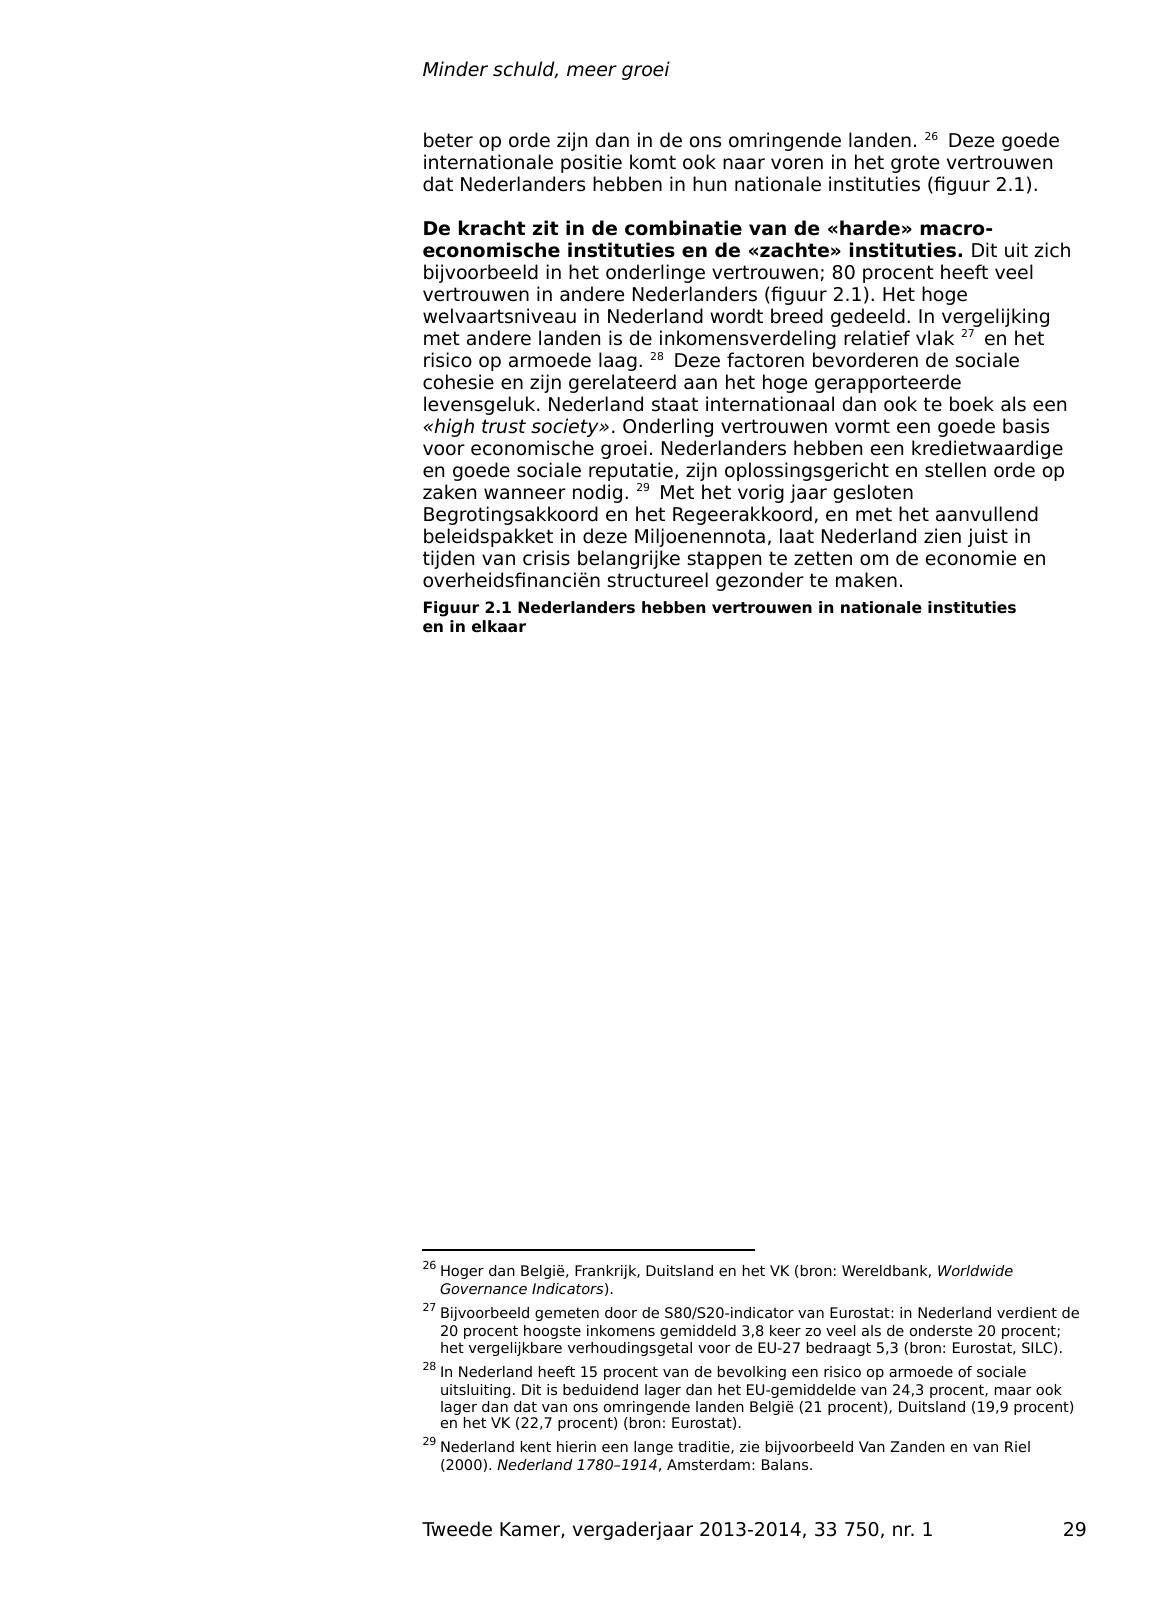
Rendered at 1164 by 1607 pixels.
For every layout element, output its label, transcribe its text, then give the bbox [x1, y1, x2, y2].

text In Nederland heeft 15 procent van de bevolking een risico op armoede of sociale uitsluiting. Dit is beduidend lager dan het EU-gemiddelde van 24,3 procent, maar ook lager dan dat van ons omringende landen België (21 procent), Duitsland (19,9 procent) en het VK (22,7 procent) (bron: Eurostat). [422, 1360, 1087, 1432]
text Bijvoorbeeld gemeten door de S80/S20-indicator van Eurostat: in Nederland verdient de 20 procent hoogste inkomens gemiddeld 3,8 keer zo veel als de onderste 20 procent; het vergelijkbare verhoudingsgetal voor de EU-27 bedraagt 5,3 (bron: Eurostat, SILC). [422, 1301, 1087, 1357]
text beter op orde zijn dan in de ons omringende landen. Deze goede internationale positie komt ook naar voren in het grote vertrouwen dat Nederlanders hebben in hun nationale instituties (figuur 2.1). [422, 130, 1087, 196]
text De kracht zit in de combinatie van de «harde» macro-economische instituties en de «zachte» instituties. Dit uit zich bijvoorbeeld in het onderlinge vertrouwen; 80 procent heeft veel vertrouwen in andere Nederlanders (figuur 2.1). Het hoge welvaartsniveau in Nederland wordt breed gedeeld. In vergelijking met andere landen is de inkomensverdeling relatief vlak en het risico op armoede laag. Deze factoren bevorderen de sociale cohesie en zijn gerelateerd aan het hoge gerapporteerde levensgeluk. Nederland staat internationaal dan ook te boek als een «high trust society». Onderling vertrouwen vormt een goede basis voor economische groei. Nederlanders hebben een kredietwaardige en goede sociale reputatie, zijn oplossingsgericht en stellen orde op zaken wanneer nodig. Met het vorig jaar gesloten Begrotingsakkoord en het Regeerakkoord, en met het aanvullend beleidspakket in deze Miljoenennota, laat Nederland zien juist in tijden van crisis belangrijke stappen te zetten om de economie en overheidsfinanciën structureel gezonder te maken. [422, 218, 1087, 592]
text Nederland kent hierin een lange traditie, zie bijvoorbeeld Van Zanden en van Riel (2000). Nederland 1780–1914, Amsterdam: Balans. [422, 1435, 1087, 1474]
text Figuur 2.1 Nederlanders hebben vertrouwen in nationale instituties en in elkaar [422, 599, 1025, 636]
text Hoger dan België, Frankrijk, Duitsland en het VK (bron: Wereldbank, Worldwide Governance Indicators). [422, 1259, 1087, 1298]
